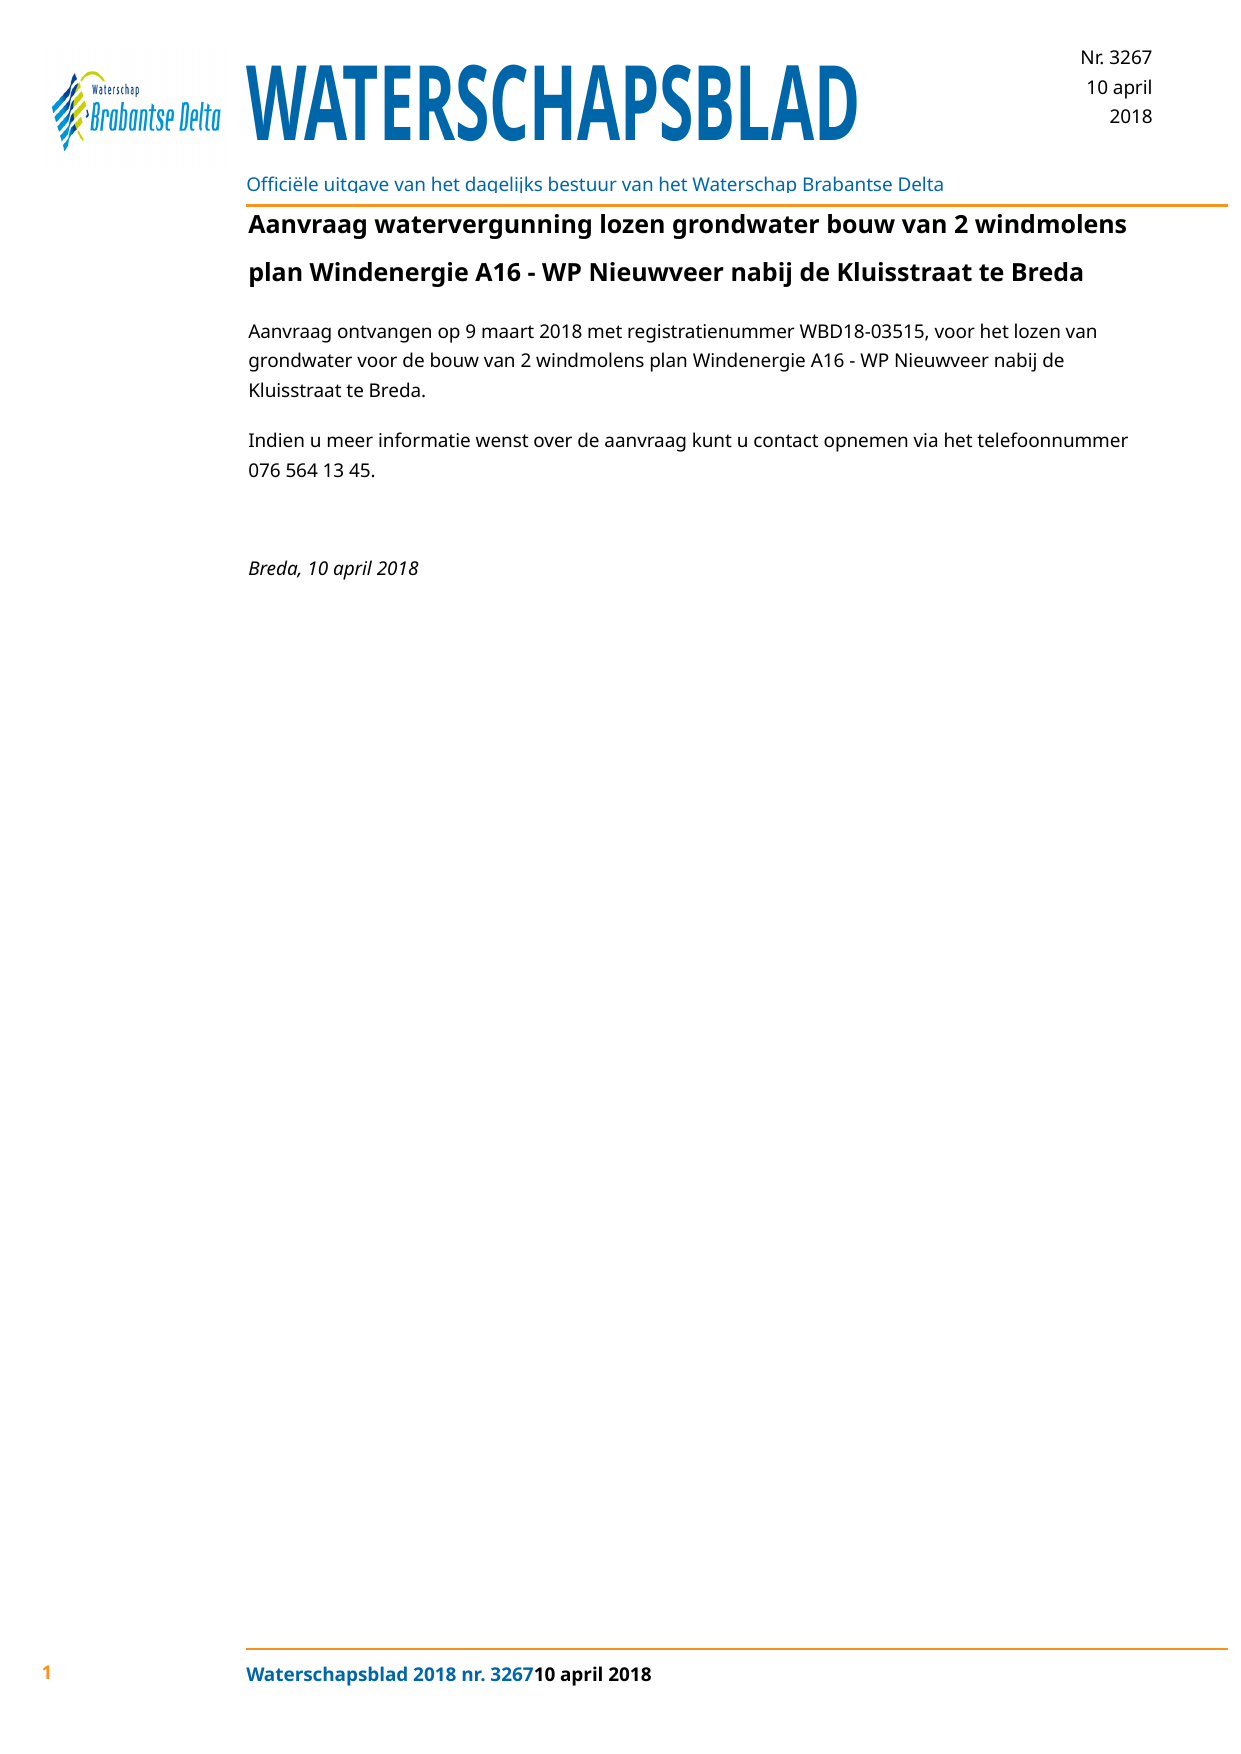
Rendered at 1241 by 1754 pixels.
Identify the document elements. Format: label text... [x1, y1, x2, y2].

text Aanvraag ontvangen op 9 maart 2018 met registratienummer WBD18-03515, voor het lozen van grondwater voor de bouw van 2 windmolens plan Windenergie A16 - WP Nieuwveer nabij de Kluisstraat te Breda. [248, 318, 1152, 403]
text Breda, 10 april 2018 [248, 555, 1152, 581]
text Aanvraag watervergunning lozen grondwater bouw van 2 windmolens plan Windenergie A16 - WP Nieuwveer nabij de Kluisstraat te Breda [248, 207, 1152, 288]
text Indien u meer informatie wenst over de aanvraag kunt u contact opnemen via het telefoonnummer 076 564 13 45. [248, 427, 1152, 483]
picture [41, 47, 231, 172]
